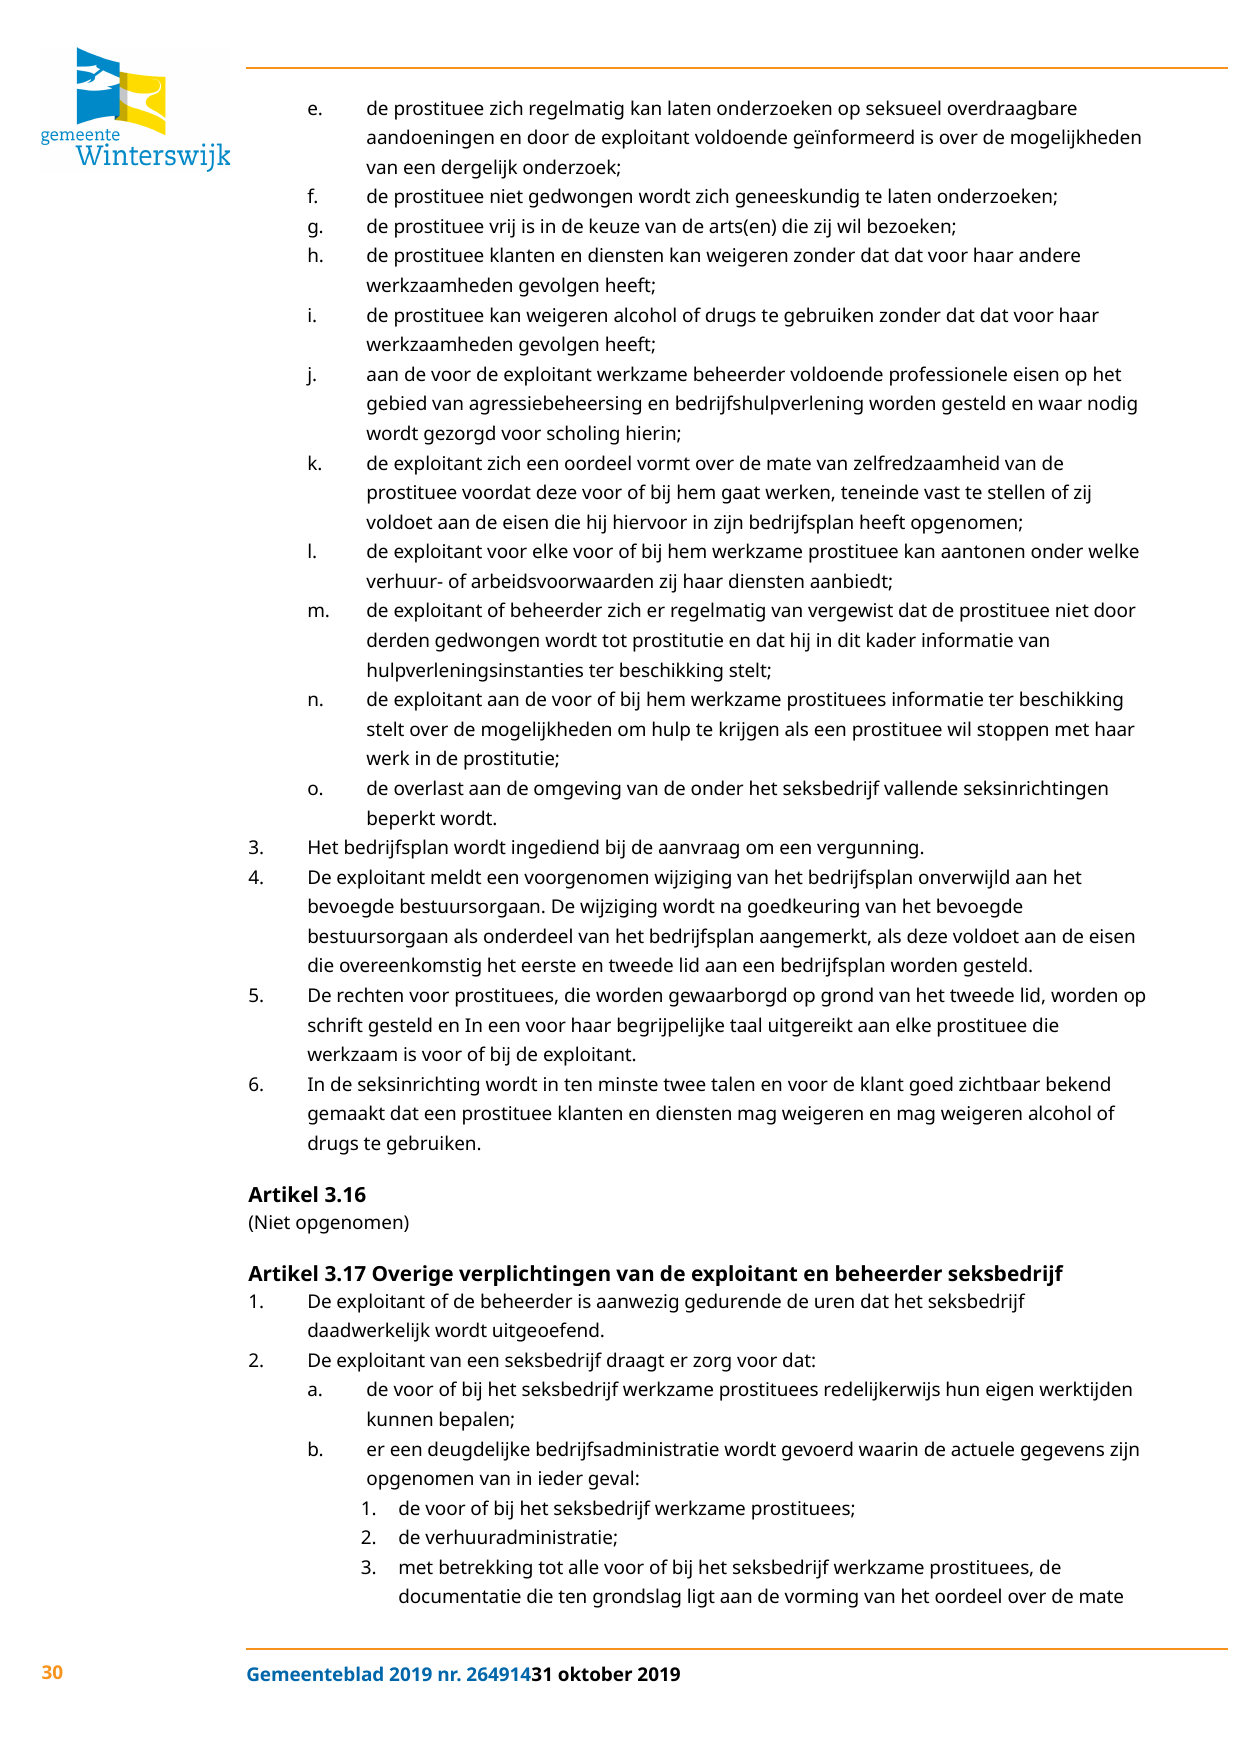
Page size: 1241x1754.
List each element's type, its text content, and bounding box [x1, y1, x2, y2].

text Artikel 3.16 [248, 1181, 1152, 1209]
list De exploitant of de beheerder is aanwezig gedurende de uren dat het seksbedrijf daadwerkelijk wordt uitgeoefend. [248, 1288, 1152, 1343]
list met betrekking tot alle voor of bij het seksbedrijf werkzame prostituees, de documentatie die ten grondslag ligt aan de vorming van het oordeel over de mate [361, 1554, 1152, 1609]
list de exploitant zich een oordeel vormt over de mate van zelfredzaamheid van de prostituee voordat deze voor of bij hem gaat werken, teneinde vast te stellen of zij voldoet aan de eisen die hij hiervoor in zijn bedrijfsplan heeft opgenomen; [307, 450, 1152, 535]
list de verhuuradministratie; [361, 1524, 1152, 1550]
list In de seksinrichting wordt in ten minste twee talen en voor de klant goed zichtbaar bekend gemaakt dat een prostituee klanten en diensten mag weigeren en mag weigeren alcohol of drugs te gebruiken. [248, 1071, 1152, 1156]
list er een deugdelijke bedrijfsadministratie wordt gevoerd waarin de actuele gegevens zijn opgenomen van in ieder geval: [307, 1436, 1152, 1491]
list de voor of bij het seksbedrijf werkzame prostituees; [361, 1495, 1152, 1521]
list De exploitant van een seksbedrijf draagt er zorg voor dat: [248, 1347, 1152, 1373]
picture [225, 153, 231, 162]
picture [41, 47, 231, 172]
text Artikel 3.17 Overige verplichtingen van de exploitant en beheerder seksbedrijf [248, 1259, 1152, 1288]
list aan de voor de exploitant werkzame beheerder voldoende professionele eisen op het gebied van agressiebeheersing en bedrijfshulpverlening worden gesteld en waar nodig wordt gezorgd voor scholing hierin; [307, 361, 1152, 446]
list de prostituee klanten en diensten kan weigeren zonder dat dat voor haar andere werkzaamheden gevolgen heeft; [307, 243, 1152, 298]
list Het bedrijfsplan wordt ingediend bij de aanvraag om een vergunning. [248, 834, 1152, 860]
list De exploitant meldt een voorgenomen wijziging van het bedrijfsplan onverwijld aan het bevoegde bestuursorgaan. De wijziging wordt na goedkeuring van het bevoegde bestuursorgaan als onderdeel van het bedrijfsplan aangemerkt, als deze voldoet aan de eisen die overeenkomstig het eerste en tweede lid aan een bedrijfsplan worden gesteld. [248, 864, 1152, 978]
list de prostituee niet gedwongen wordt zich geneeskundig te laten onderzoeken; [307, 183, 1152, 209]
list de exploitant of beheerder zich er regelmatig van vergewist dat de prostituee niet door derden gedwongen wordt tot prostitutie en dat hij in dit kader informatie van hulpverleningsinstanties ter beschikking stelt; [307, 598, 1152, 683]
list de prostituee vrij is in de keuze van de arts(en) die zij wil bezoeken; [307, 213, 1152, 239]
list de exploitant aan de voor of bij hem werkzame prostituees informatie ter beschikking stelt over de mogelijkheden om hulp te krijgen als een prostituee wil stoppen met haar werk in de prostitutie; [307, 686, 1152, 771]
list de prostituee kan weigeren alcohol of drugs te gebruiken zonder dat dat voor haar werkzaamheden gevolgen heeft; [307, 302, 1152, 357]
text (Niet opgenomen) [248, 1209, 1152, 1235]
list De rechten voor prostituees, die worden gewaarborgd op grond van het tweede lid, worden op schrift gesteld en In een voor haar begrijpelijke taal uitgereikt aan elke prostituee die werkzaam is voor of bij de exploitant. [248, 982, 1152, 1067]
list de exploitant voor elke voor of bij hem werkzame prostituee kan aantonen onder welke verhuur- of arbeidsvoorwaarden zij haar diensten aanbiedt; [307, 538, 1152, 594]
list de prostituee zich regelmatig kan laten onderzoeken op seksueel overdraagbare aandoeningen en door de exploitant voldoende geïnformeerd is over de mogelijkheden van een dergelijk onderzoek; [307, 95, 1152, 180]
list de voor of bij het seksbedrijf werkzame prostituees redelijkerwijs hun eigen werktijden kunnen bepalen; [307, 1377, 1152, 1432]
list de overlast aan de omgeving van de onder het seksbedrijf vallende seksinrichtingen beperkt wordt. [307, 775, 1152, 831]
